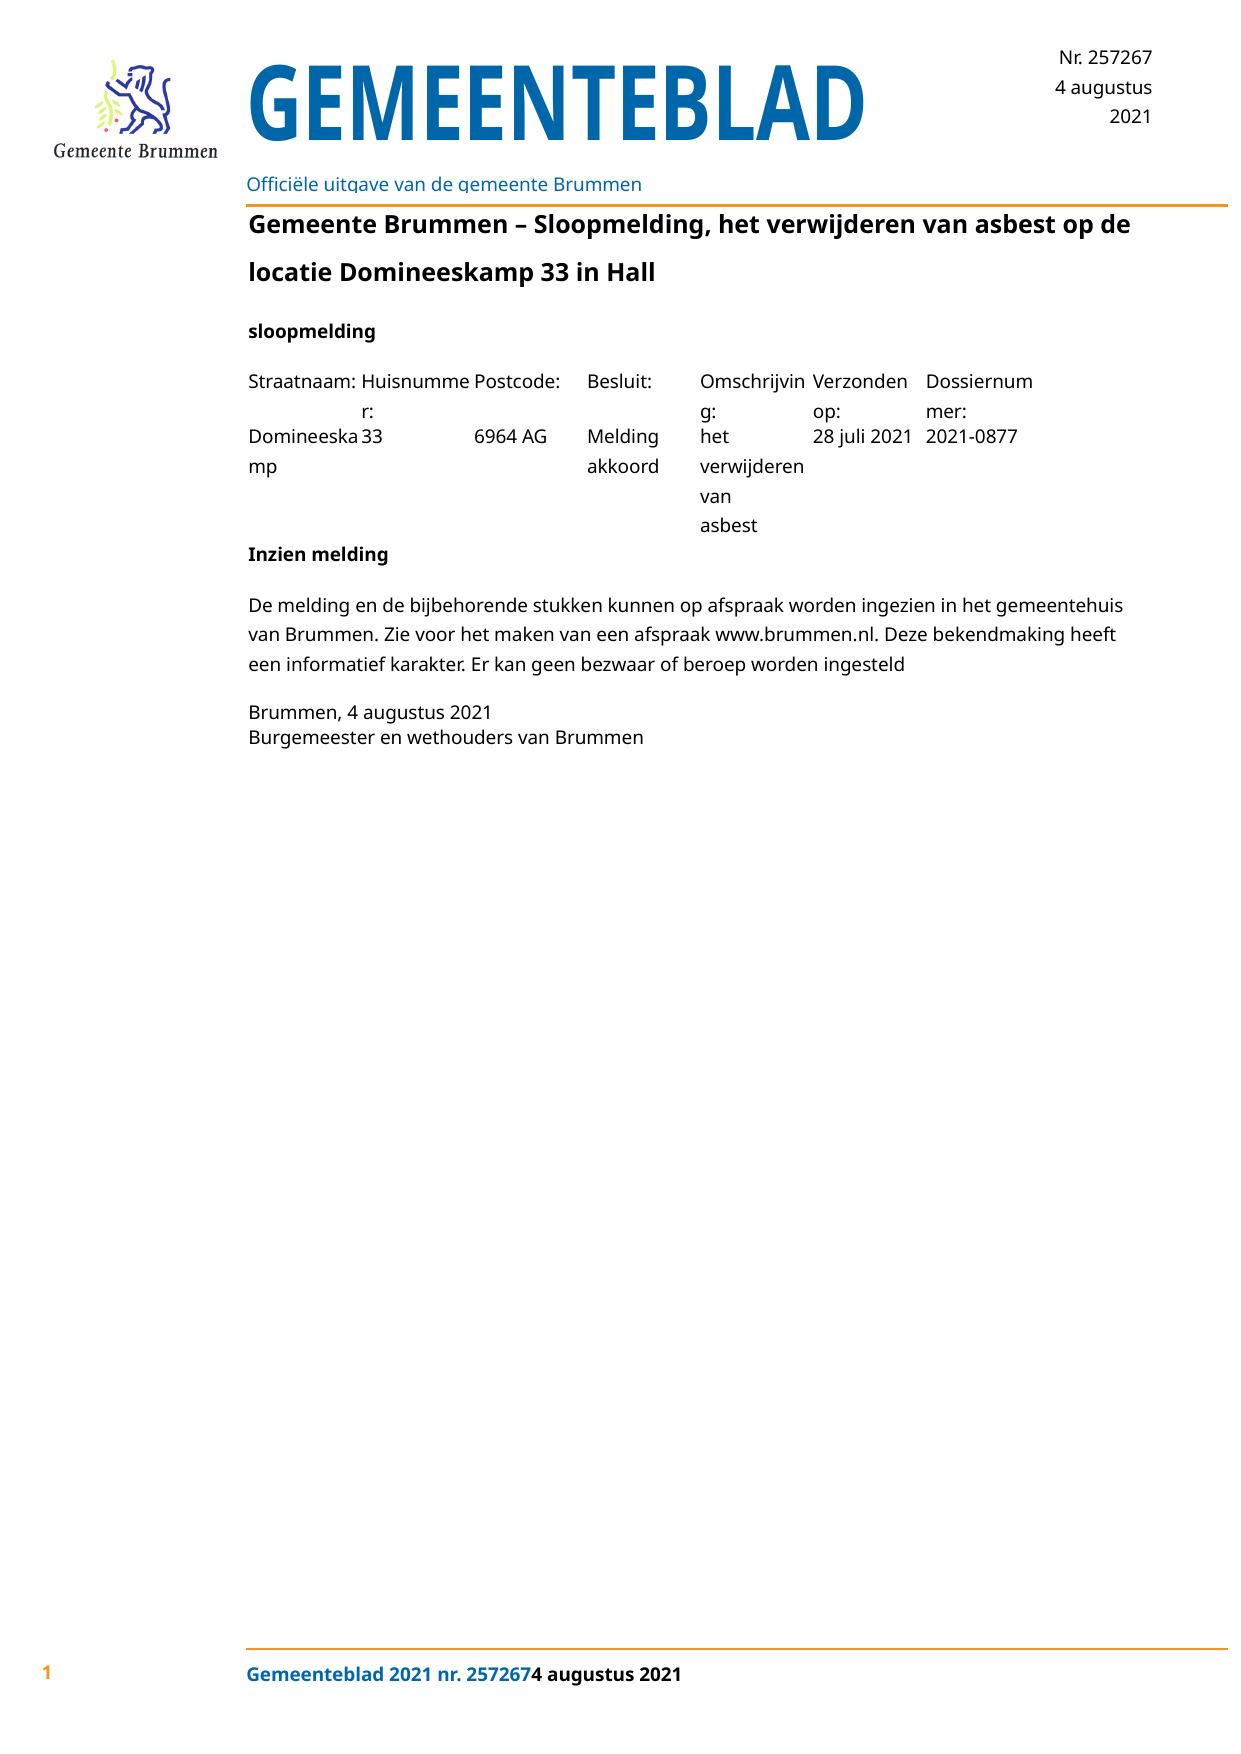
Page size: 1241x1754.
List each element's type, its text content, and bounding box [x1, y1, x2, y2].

table_cell 2021-0877 [926, 424, 1038, 538]
table_cell 33 [361, 424, 474, 538]
table_header Besluit: [587, 369, 700, 424]
table_header Huisnummer: [361, 369, 474, 424]
table_cell het verwijderen van asbest [700, 424, 813, 538]
text Inzien melding [248, 541, 1152, 567]
text De melding en de bijbehorende stukken kunnen op afspraak worden ingezien in het gemeentehuis van Brummen. Zie voor het maken van een afspraak www.brummen.nl. Deze bekendmaking heeft een informatief karakter. Er kan geen bezwaar of beroep worden ingesteld [248, 592, 1152, 677]
table_header Postcode: [474, 369, 587, 424]
text sloopmelding [248, 318, 1152, 344]
picture [41, 47, 231, 172]
table_header [1039, 369, 1152, 424]
text Brummen, 4 augustus 2021 [248, 699, 1152, 724]
table_cell Melding akkoord [587, 424, 700, 538]
table_cell [1039, 424, 1152, 538]
table_header Straatnaam: [248, 369, 361, 424]
text Burgemeester en wethouders van Brummen [248, 724, 1152, 750]
table_cell 28 juli 2021 [813, 424, 926, 538]
text Gemeente Brummen – Sloopmelding, het verwijderen van asbest op de locatie Domineeskamp 33 in Hall [248, 207, 1152, 288]
table_header Dossiernummer: [926, 369, 1038, 424]
table_cell Domineeskamp [248, 424, 361, 538]
table_header Verzonden op: [813, 369, 926, 424]
table_header Omschrijving: [700, 369, 813, 424]
table_cell 6964 AG [474, 424, 587, 538]
